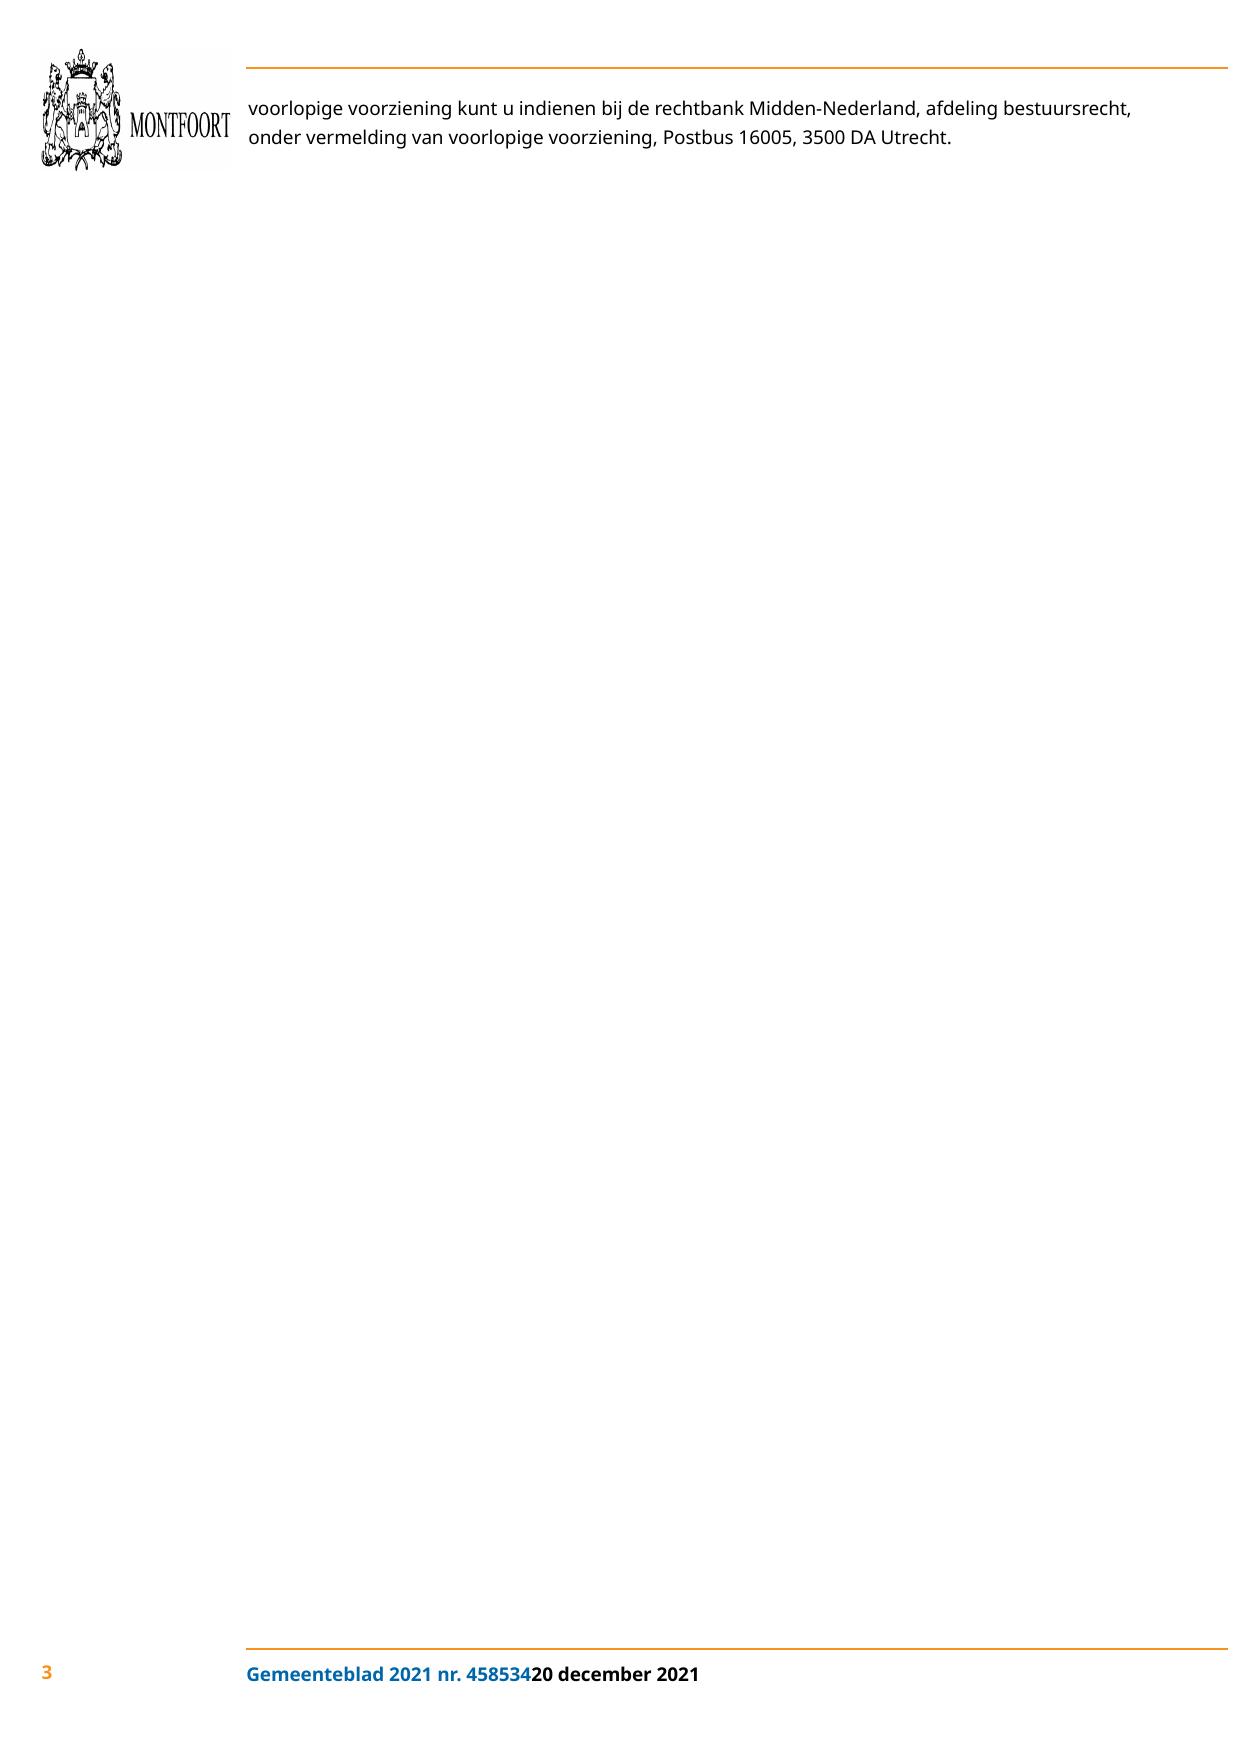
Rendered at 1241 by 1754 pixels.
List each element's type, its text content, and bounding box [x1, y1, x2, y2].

picture [41, 47, 231, 172]
text voorlopige voorziening kunt u indienen bij de rechtbank Midden-Nederland, afdeling bestuursrecht, onder vermelding van voorlopige voorziening, Postbus 16005, 3500 DA Utrecht. [248, 95, 1152, 150]
